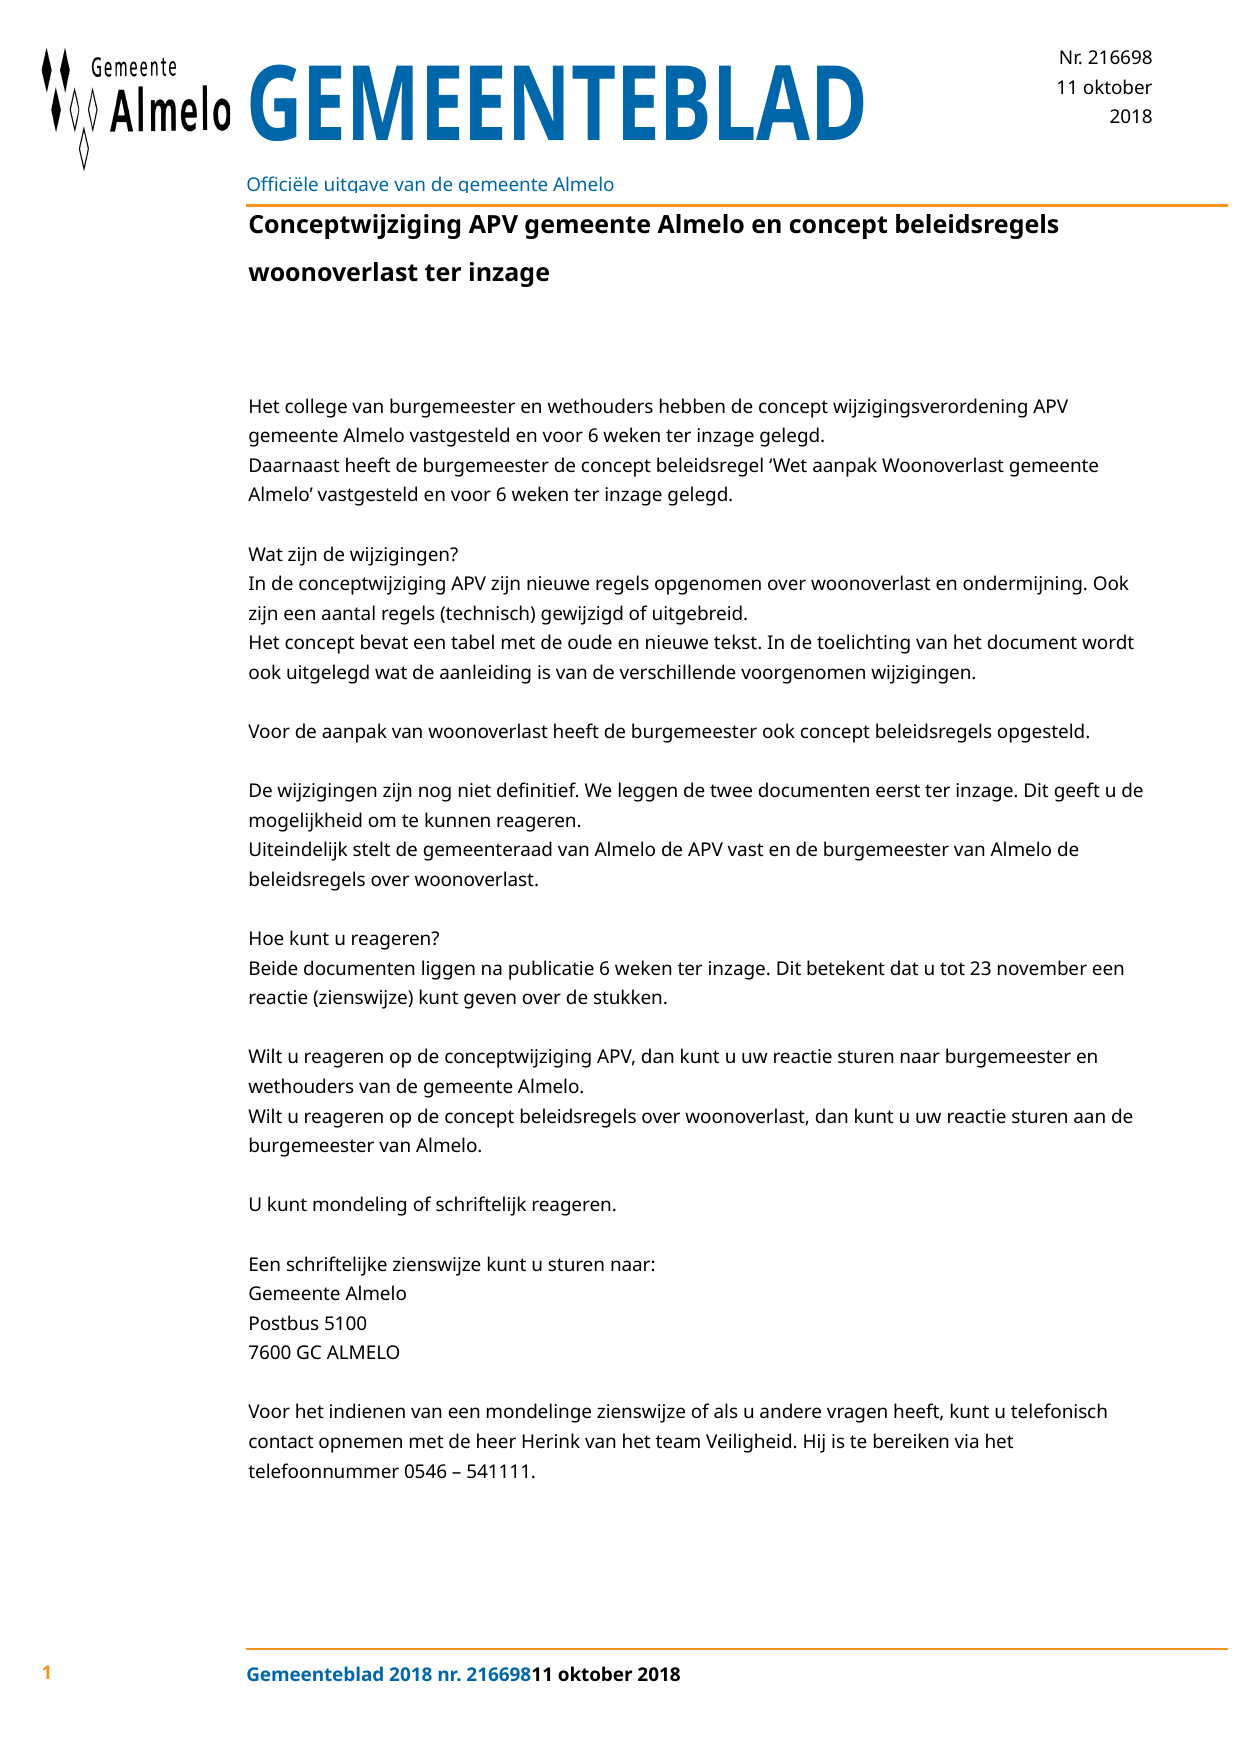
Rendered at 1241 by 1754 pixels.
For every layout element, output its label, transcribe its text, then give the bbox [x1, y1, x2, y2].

text Het college van burgemeester en wethouders hebben de concept wijzigingsverordening APV gemeente Almelo vastgesteld en voor 6 weken ter inzage gelegd. [248, 393, 1152, 448]
text Wilt u reageren op de conceptwijziging APV, dan kunt u uw reactie sturen naar burgemeester en wethouders van de gemeente Almelo. [248, 1044, 1152, 1099]
text Uiteindelijk stelt de gemeenteraad van Almelo de APV vast en de burgemeester van Almelo de beleidsregels over woonoverlast. [248, 837, 1152, 892]
text Een schriftelijke zienswijze kunt u sturen naar: [248, 1251, 1152, 1277]
text Conceptwijziging APV gemeente Almelo en concept beleidsregels woonoverlast ter inzage [248, 207, 1152, 288]
text Postbus 5100 [248, 1310, 1152, 1336]
text In de conceptwijziging APV zijn nieuwe regels opgenomen over woonoverlast en ondermijning. Ook zijn een aantal regels (technisch) gewijzigd of uitgebreid. [248, 570, 1152, 626]
text Voor het indienen van een mondelinge zienswijze of als u andere vragen heeft, kunt u telefonisch contact opnemen met de heer Herink van het team Veiligheid. Hij is te bereiken via het telefoonnummer 0546 – 541111. [248, 1399, 1152, 1484]
text De wijzigingen zijn nog niet definitief. We leggen de twee documenten eerst ter inzage. Dit geeft u de mogelijkheid om te kunnen reageren. [248, 777, 1152, 833]
text Hoe kunt u reageren? [248, 925, 1152, 951]
text Wilt u reageren op de concept beleidsregels over woonoverlast, dan kunt u uw reactie sturen aan de burgemeester van Almelo. [248, 1103, 1152, 1158]
text Het concept bevat een tabel met de oude en nieuwe tekst. In de toelichting van het document wordt ook uitgelegd wat de aanleiding is van de verschillende voorgenomen wijzigingen. [248, 629, 1152, 685]
text Daarnaast heeft de burgemeester de concept beleidsregel ‘Wet aanpak Woonoverlast gemeente Almelo’ vastgesteld en voor 6 weken ter inzage gelegd. [248, 452, 1152, 507]
text Wat zijn de wijzigingen? [248, 541, 1152, 567]
text U kunt mondeling of schriftelijk reageren. [248, 1192, 1152, 1217]
picture [41, 47, 231, 172]
text 7600 GC ALMELO [248, 1339, 1152, 1365]
text Gemeente Almelo [248, 1280, 1152, 1306]
text Beide documenten liggen na publicatie 6 weken ter inzage. Dit betekent dat u tot 23 november een reactie (zienswijze) kunt geven over de stukken. [248, 955, 1152, 1010]
text Voor de aanpak van woonoverlast heeft de burgemeester ook concept beleidsregels opgesteld. [248, 718, 1152, 744]
